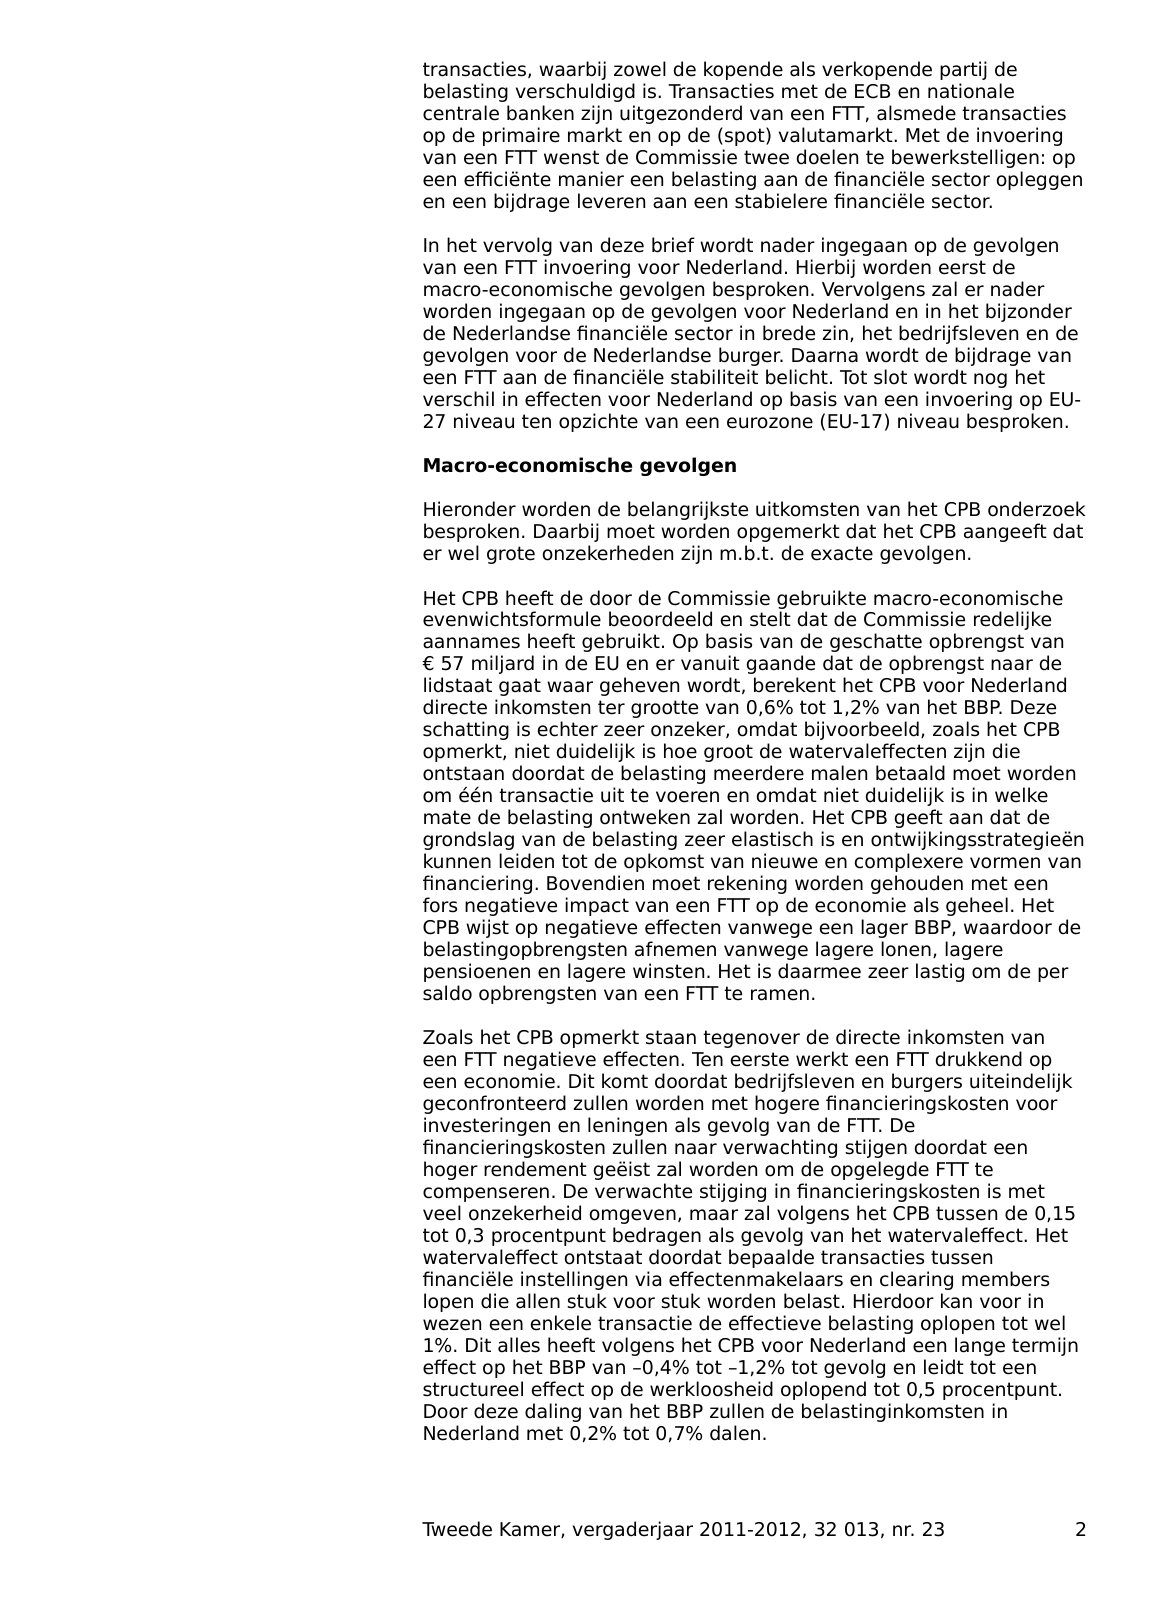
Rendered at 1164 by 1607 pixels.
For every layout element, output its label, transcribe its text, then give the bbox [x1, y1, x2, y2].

subtitle Macro-economische gevolgen [422, 455, 1087, 477]
text In het vervolg van deze brief wordt nader ingegaan op de gevolgen van een FTT invoering voor Nederland. Hierbij worden eerst de macro-economische gevolgen besproken. Vervolgens zal er nader worden ingegaan op de gevolgen voor Nederland en in het bijzonder de Nederlandse financiële sector in brede zin, het bedrijfsleven en de gevolgen voor de Nederlandse burger. Daarna wordt de bijdrage van een FTT aan de financiële stabiliteit belicht. Tot slot wordt nog het verschil in effecten voor Nederland op basis van een invoering op EU-27 niveau ten opzichte van een eurozone (EU-17) niveau besproken. [422, 235, 1087, 433]
text Het CPB heeft de door de Commissie gebruikte macro-economische evenwichtsformule beoordeeld en stelt dat de Commissie redelijke aannames heeft gebruikt. Op basis van de geschatte opbrengst van € 57 miljard in de EU en er vanuit gaande dat de opbrengst naar de lidstaat gaat waar geheven wordt, berekent het CPB voor Nederland directe inkomsten ter grootte van 0,6% tot 1,2% van het BBP. Deze schatting is echter zeer onzeker, omdat bijvoorbeeld, zoals het CPB opmerkt, niet duidelijk is hoe groot de watervaleffecten zijn die ontstaan doordat de belasting meerdere malen betaald moet worden om één transactie uit te voeren en omdat niet duidelijk is in welke mate de belasting ontweken zal worden. Het CPB geeft aan dat de grondslag van de belasting zeer elastisch is en ontwijkingsstrategieën kunnen leiden tot de opkomst van nieuwe en complexere vormen van financiering. Bovendien moet rekening worden gehouden met een fors negatieve impact van een FTT op de economie als geheel. Het CPB wijst op negatieve effecten vanwege een lager BBP, waardoor de belastingopbrengsten afnemen vanwege lagere lonen, lagere pensioenen en lagere winsten. Het is daarmee zeer lastig om de per saldo opbrengsten van een FTT te ramen. [422, 587, 1087, 1005]
text Hieronder worden de belangrijkste uitkomsten van het CPB onderzoek besproken. Daarbij moet worden opgemerkt dat het CPB aangeeft dat er wel grote onzekerheden zijn m.b.t. de exacte gevolgen. [422, 499, 1087, 565]
text Zoals het CPB opmerkt staan tegenover de directe inkomsten van een FTT negatieve effecten. Ten eerste werkt een FTT drukkend op een economie. Dit komt doordat bedrijfsleven en burgers uiteindelijk geconfronteerd zullen worden met hogere financieringskosten voor investeringen en leningen als gevolg van de FTT. De financieringskosten zullen naar verwachting stijgen doordat een hoger rendement geëist zal worden om de opgelegde FTT te compenseren. De verwachte stijging in financieringskosten is met veel onzekerheid omgeven, maar zal volgens het CPB tussen de 0,15 tot 0,3 procentpunt bedragen als gevolg van het watervaleffect. Het watervaleffect ontstaat doordat bepaalde transacties tussen financiële instellingen via effectenmakelaars en clearing members lopen die allen stuk voor stuk worden belast. Hierdoor kan voor in wezen een enkele transactie de effectieve belasting oplopen tot wel 1%. Dit alles heeft volgens het CPB voor Nederland een lange termijn effect op het BBP van –0,4% tot –1,2% tot gevolg en leidt tot een structureel effect op de werkloosheid oplopend tot 0,5 procentpunt. Door deze daling van het BBP zullen de belastinginkomsten in Nederland met 0,2% tot 0,7% dalen. [422, 1027, 1087, 1445]
text transacties, waarbij zowel de kopende als verkopende partij de belasting verschuldigd is. Transacties met de ECB en nationale centrale banken zijn uitgezonderd van een FTT, alsmede transacties op de primaire markt en op de (spot) valutamarkt. Met de invoering van een FTT wenst de Commissie twee doelen te bewerkstelligen: op een efficiënte manier een belasting aan de financiële sector opleggen en een bijdrage leveren aan een stabielere financiële sector. [422, 59, 1087, 213]
